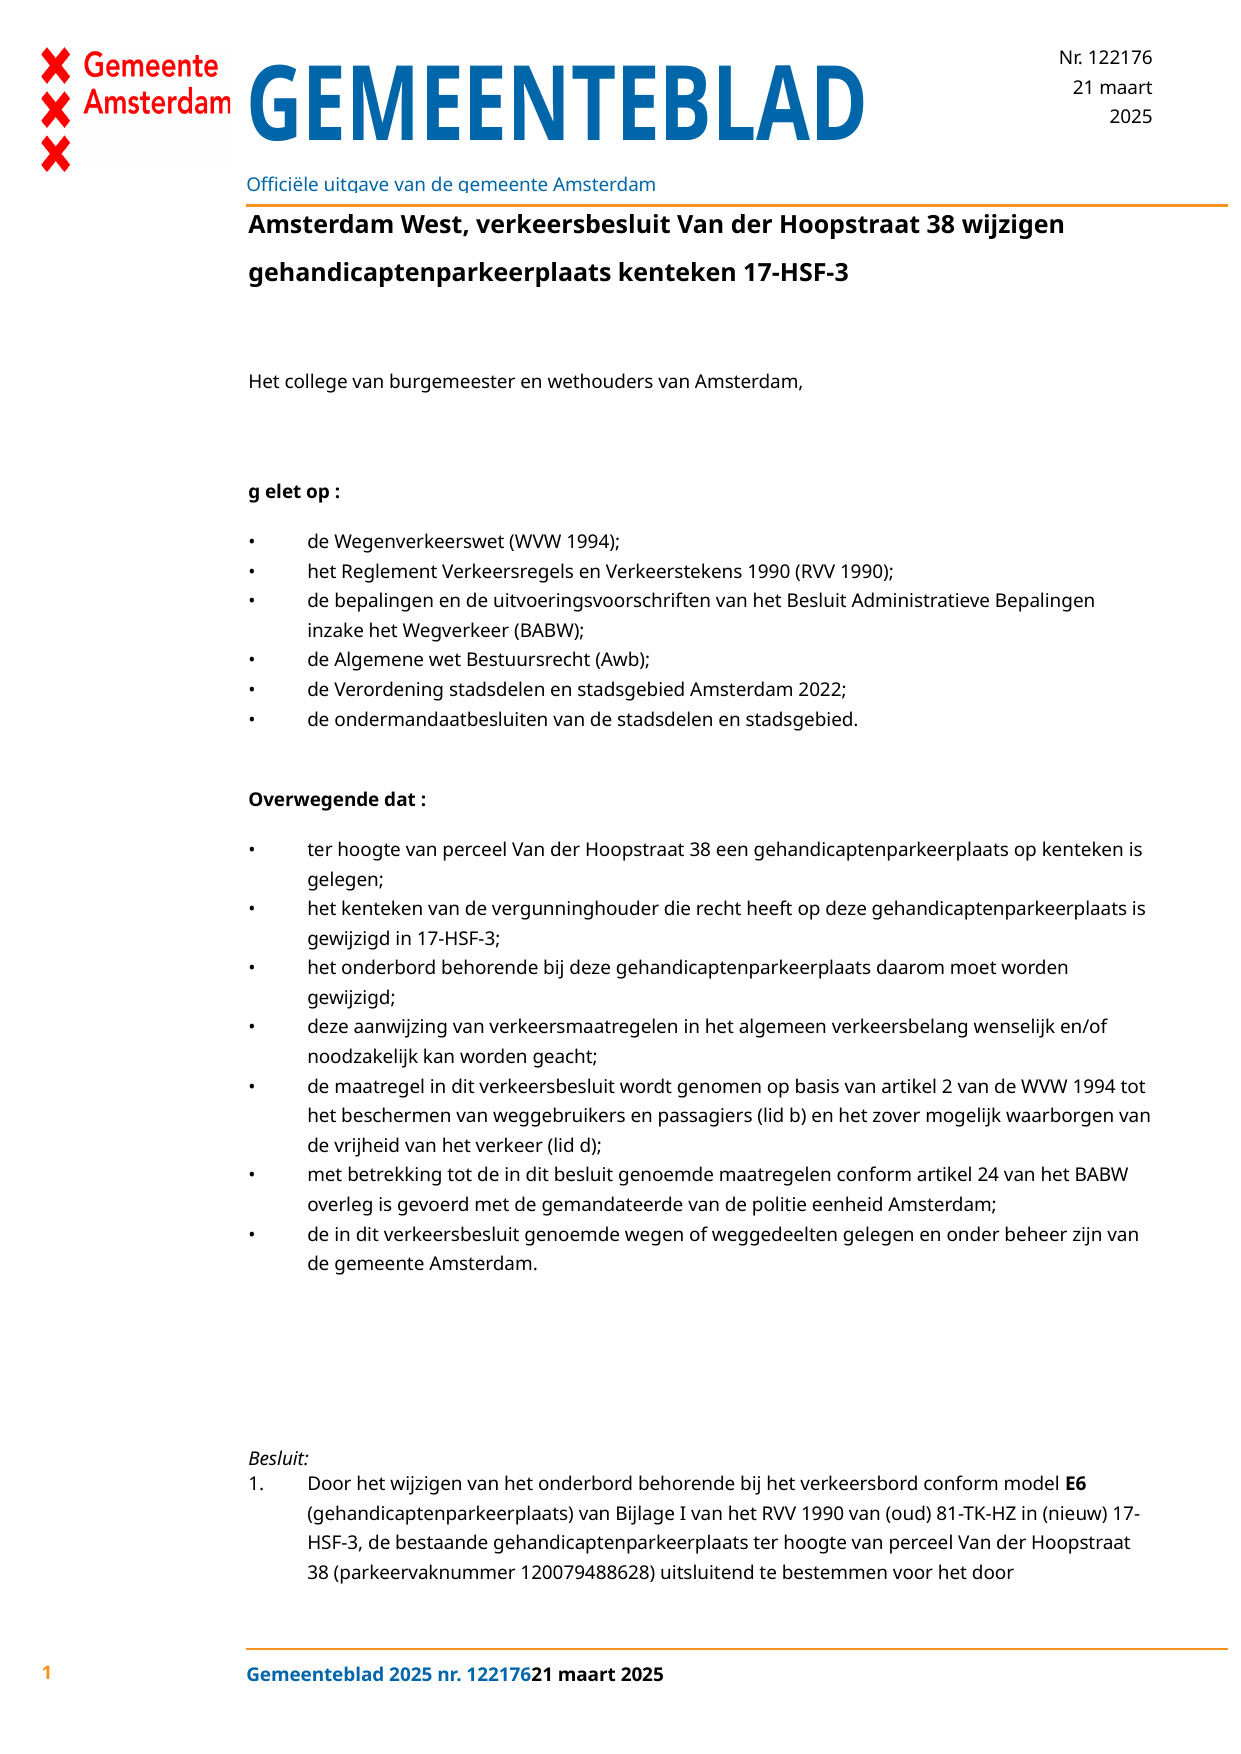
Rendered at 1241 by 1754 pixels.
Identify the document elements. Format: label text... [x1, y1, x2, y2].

text Amsterdam West, verkeersbesluit Van der Hoopstraat 38 wijzigen gehandicaptenparkeerplaats kenteken 17-HSF-3 [248, 207, 1152, 288]
list de maatregel in dit verkeersbesluit wordt genomen op basis van artikel 2 van de WVW 1994 tot het beschermen van weggebruikers en passagiers (lid b) en het zover mogelijk waarborgen van de vrijheid van het verkeer (lid d); [248, 1073, 1152, 1158]
text Overwegende dat : [248, 786, 1152, 811]
list de bepalingen en de uitvoeringsvoorschriften van het Besluit Administratieve Bepalingen inzake het Wegverkeer (BABW); [248, 587, 1152, 643]
text Besluit: [248, 1445, 1152, 1470]
list deze aanwijzing van verkeersmaatregelen in het algemeen verkeersbelang wenselijk en/of noodzakelijk kan worden geacht; [248, 1014, 1152, 1069]
list met betrekking tot de in dit besluit genoemde maatregelen conform artikel 24 van het BABW overleg is gevoerd met de gemandateerde van de politie eenheid Amsterdam; [248, 1162, 1152, 1217]
list de Wegenverkeerswet (WVW 1994); [248, 528, 1152, 554]
list het Reglement Verkeersregels en Verkeerstekens 1990 (RVV 1990); [248, 558, 1152, 583]
list ter hoogte van perceel Van der Hoopstraat 38 een gehandicaptenparkeerplaats op kenteken is gelegen; [248, 836, 1152, 891]
list de ondermandaatbesluiten van de stadsdelen en stadsgebied. [248, 706, 1152, 731]
picture [41, 47, 231, 172]
list Door het wijzigen van het onderbord behorende bij het verkeersbord conform model E6 (gehandicaptenparkeerplaats) van Bijlage I van het RVV 1990 van (oud) 81-TK-HZ in (nieuw) 17-HSF-3, de bestaande gehandicaptenparkeerplaats ter hoogte van perceel Van der Hoopstraat 38 (parkeervaknummer 120079488628) uitsluitend te bestemmen voor het door [248, 1470, 1152, 1585]
list het kenteken van de vergunninghouder die recht heeft op deze gehandicaptenparkeerplaats is gewijzigd in 17-HSF-3; [248, 895, 1152, 951]
list de Verordening stadsdelen en stadsgebied Amsterdam 2022; [248, 676, 1152, 702]
text g elet op : [248, 478, 1152, 503]
list de in dit verkeersbesluit genoemde wegen of weggedeelten gelegen en onder beheer zijn van de gemeente Amsterdam. [248, 1221, 1152, 1276]
list de Algemene wet Bestuursrecht (Awb); [248, 647, 1152, 672]
list het onderbord behorende bij deze gehandicaptenparkeerplaats daarom moet worden gewijzigd; [248, 954, 1152, 1010]
text Het college van burgemeester en wethouders van Amsterdam, [248, 368, 1152, 394]
